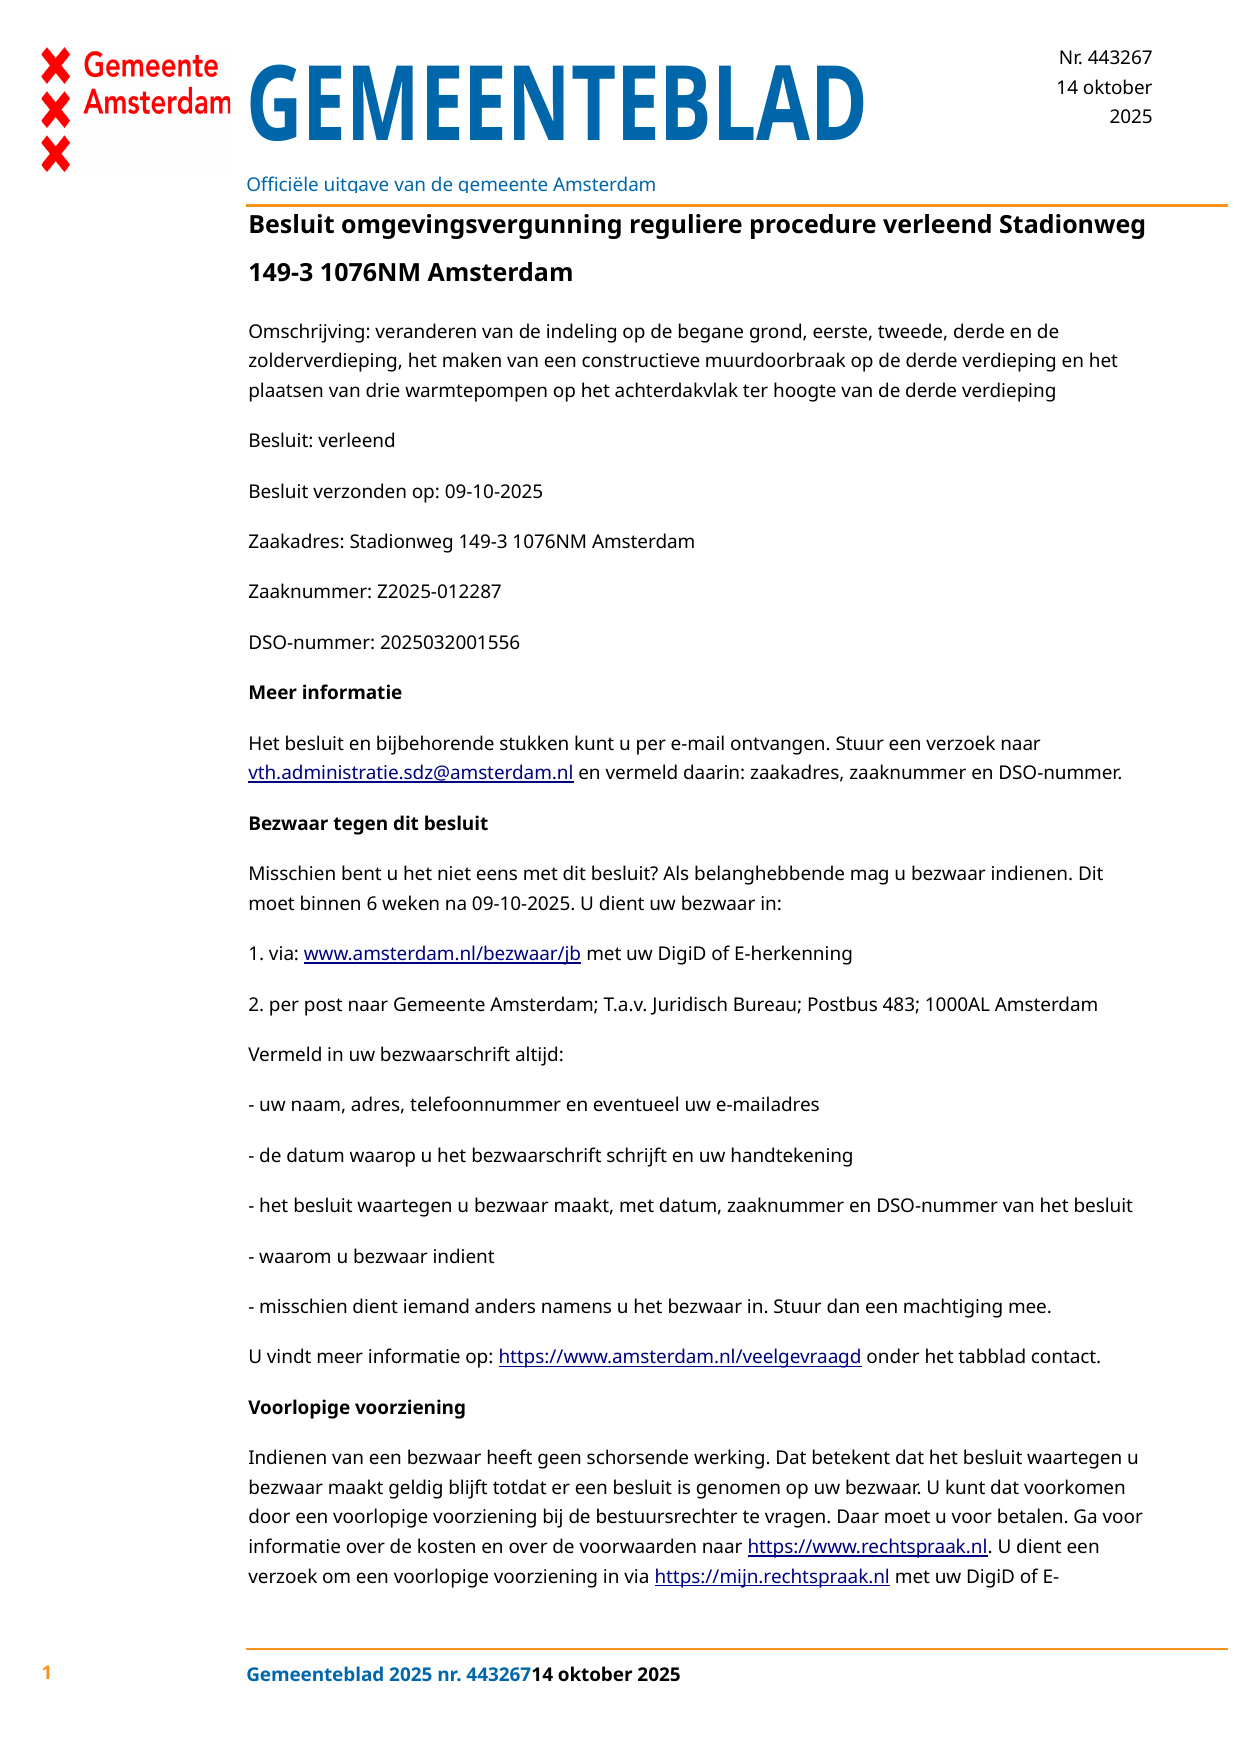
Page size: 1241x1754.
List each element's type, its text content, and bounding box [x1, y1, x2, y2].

text U vindt meer informatie op: https://www.amsterdam.nl/veelgevraagd onder het tabblad contact. [248, 1344, 1152, 1369]
text Indienen van een bezwaar heeft geen schorsende werking. Dat betekent dat het besluit waartegen u bezwaar maakt geldig blijft totdat er een besluit is genomen op uw bezwaar. U kunt dat voorkomen door een voorlopige voorziening bij de bestuursrechter te vragen. Daar moet u voor betalen. Ga voor informatie over de kosten en over de voorwaarden naar https://www.rechtspraak.nl. U dient een verzoek om een voorlopige voorziening in via https://mijn.rechtspraak.nl met uw DigiD of E- [248, 1444, 1152, 1589]
text Meer informatie [248, 679, 1152, 705]
text Het besluit en bijbehorende stukken kunt u per e-mail ontvangen. Stuur een verzoek naar vth.administratie.sdz@amsterdam.nl en vermeld daarin: zaakadres, zaaknummer en DSO-nummer. [248, 730, 1152, 785]
text - de datum waarop u het bezwaarschrift schrijft en uw handtekening [248, 1142, 1152, 1168]
text - waarom u bezwaar indient [248, 1243, 1152, 1269]
text - het besluit waartegen u bezwaar maakt, met datum, zaaknummer en DSO-nummer van het besluit [248, 1192, 1152, 1218]
text Voorlopige voorziening [248, 1394, 1152, 1420]
text Vermeld in uw bezwaarschrift altijd: [248, 1041, 1152, 1067]
text Besluit verzonden op: 09-10-2025 [248, 478, 1152, 504]
text Misschien bent u het niet eens met dit besluit? Als belanghebbende mag u bezwaar indienen. Dit moet binnen 6 weken na 09-10-2025. U dient uw bezwaar in: [248, 860, 1152, 916]
text Besluit: verleend [248, 427, 1152, 453]
text 2. per post naar Gemeente Amsterdam; T.a.v. Juridisch Bureau; Postbus 483; 1000AL Amsterdam [248, 991, 1152, 1017]
text 1. via: www.amsterdam.nl/bezwaar/jb met uw DigiD of E-herkenning [248, 940, 1152, 966]
text - uw naam, adres, telefoonnummer en eventueel uw e-mailadres [248, 1092, 1152, 1117]
text Zaaknummer: Z2025-012287 [248, 579, 1152, 604]
text - misschien dient iemand anders namens u het bezwaar in. Stuur dan een machtiging mee. [248, 1293, 1152, 1319]
text Omschrijving: veranderen van de indeling op de begane grond, eerste, tweede, derde en de zolderverdieping, het maken van een constructieve muurdoorbraak op de derde verdieping en het plaatsen van drie warmtepompen op het achterdakvlak ter hoogte van de derde verdieping [248, 318, 1152, 403]
text Zaakadres: Stadionweg 149-3 1076NM Amsterdam [248, 528, 1152, 554]
text DSO-nummer: 2025032001556 [248, 629, 1152, 655]
picture [41, 47, 231, 172]
text Besluit omgevingsvergunning reguliere procedure verleend Stadionweg 149-3 1076NM Amsterdam [248, 207, 1152, 288]
text Bezwaar tegen dit besluit [248, 810, 1152, 836]
